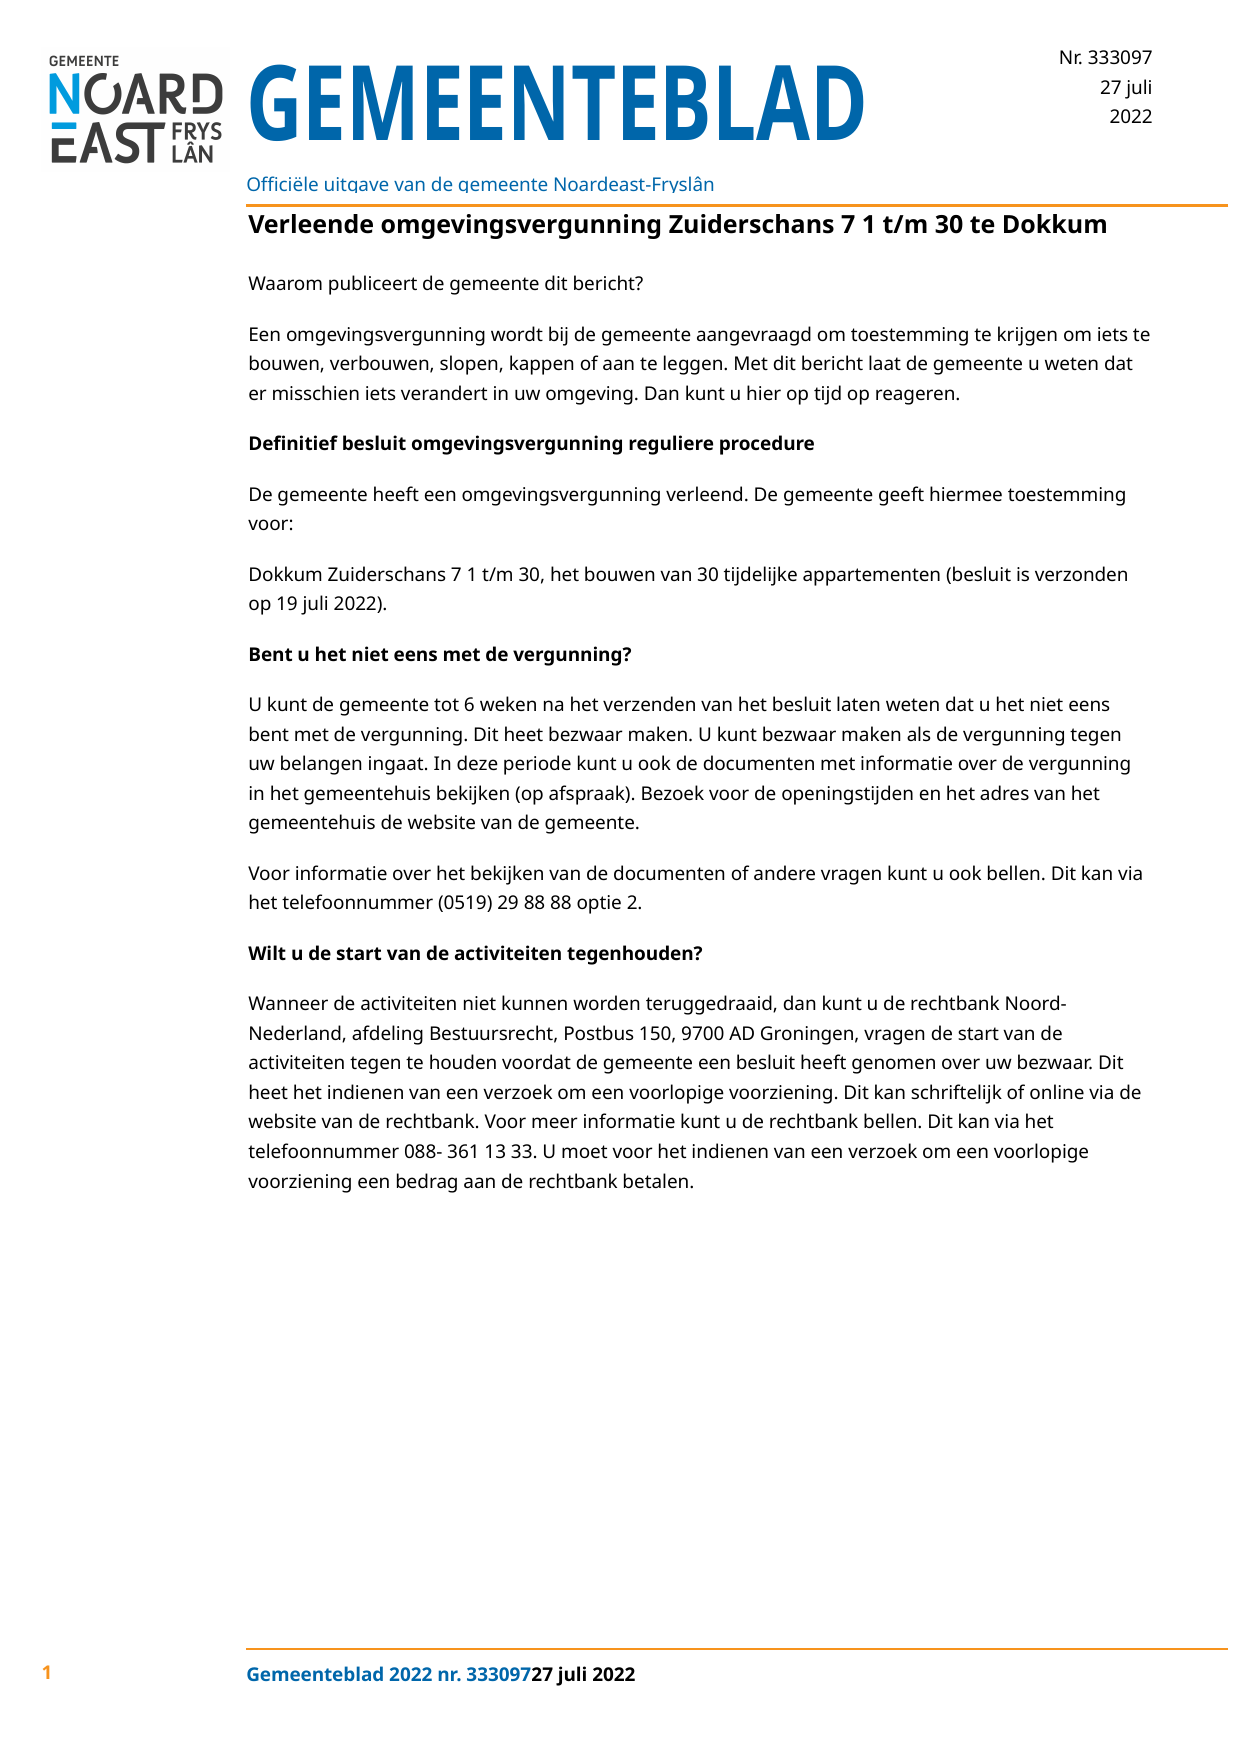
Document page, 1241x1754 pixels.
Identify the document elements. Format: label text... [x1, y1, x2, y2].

text Wilt u de start van de activiteiten tegenhouden? [248, 940, 1152, 966]
text Voor informatie over het bekijken van de documenten of andere vragen kunt u ook bellen. Dit kan via het telefoonnummer (0519) 29 88 88 optie 2. [248, 860, 1152, 915]
text Verleende omgevingsvergunning Zuiderschans 7 1 t/m 30 te Dokkum [248, 207, 1152, 241]
picture [41, 47, 231, 172]
text U kunt de gemeente tot 6 weken na het verzenden van het besluit laten weten dat u het niet eens bent met de vergunning. Dit heet bezwaar maken. U kunt bezwaar maken als de vergunning tegen uw belangen ingaat. In deze periode kunt u ook de documenten met informatie over de vergunning in het gemeentehuis bekijken (op afspraak). Bezoek voor de openingstijden en het adres van het gemeentehuis de website van de gemeente. [248, 691, 1152, 835]
text Wanneer de activiteiten niet kunnen worden teruggedraaid, dan kunt u de rechtbank Noord-Nederland, afdeling Bestuursrecht, Postbus 150, 9700 AD Groningen, vragen de start van de activiteiten tegen te houden voordat de gemeente een besluit heeft genomen over uw bezwaar. Dit heet het indienen van een verzoek om een voorlopige voorziening. Dit kan schriftelijk of online via de website van de rechtbank. Voor meer informatie kunt u de rechtbank bellen. Dit kan via het telefoonnummer 088- 361 13 33. U moet voor het indienen van een verzoek om een voorlopige voorziening een bedrag aan de rechtbank betalen. [248, 990, 1152, 1193]
text Bent u het niet eens met de vergunning? [248, 641, 1152, 666]
text Een omgevingsvergunning wordt bij de gemeente aangevraagd om toestemming te krijgen om iets te bouwen, verbouwen, slopen, kappen of aan te leggen. Met dit bericht laat de gemeente u weten dat er misschien iets verandert in uw omgeving. Dan kunt u hier op tijd op reageren. [248, 321, 1152, 406]
text Definitief besluit omgevingsvergunning reguliere procedure [248, 430, 1152, 456]
text Waarom publiceert de gemeente dit bericht? [248, 270, 1152, 296]
text Dokkum Zuiderschans 7 1 t/m 30, het bouwen van 30 tijdelijke appartementen (besluit is verzonden op 19 juli 2022). [248, 561, 1152, 616]
text De gemeente heeft een omgevingsvergunning verleend. De gemeente geeft hiermee toestemming voor: [248, 481, 1152, 536]
